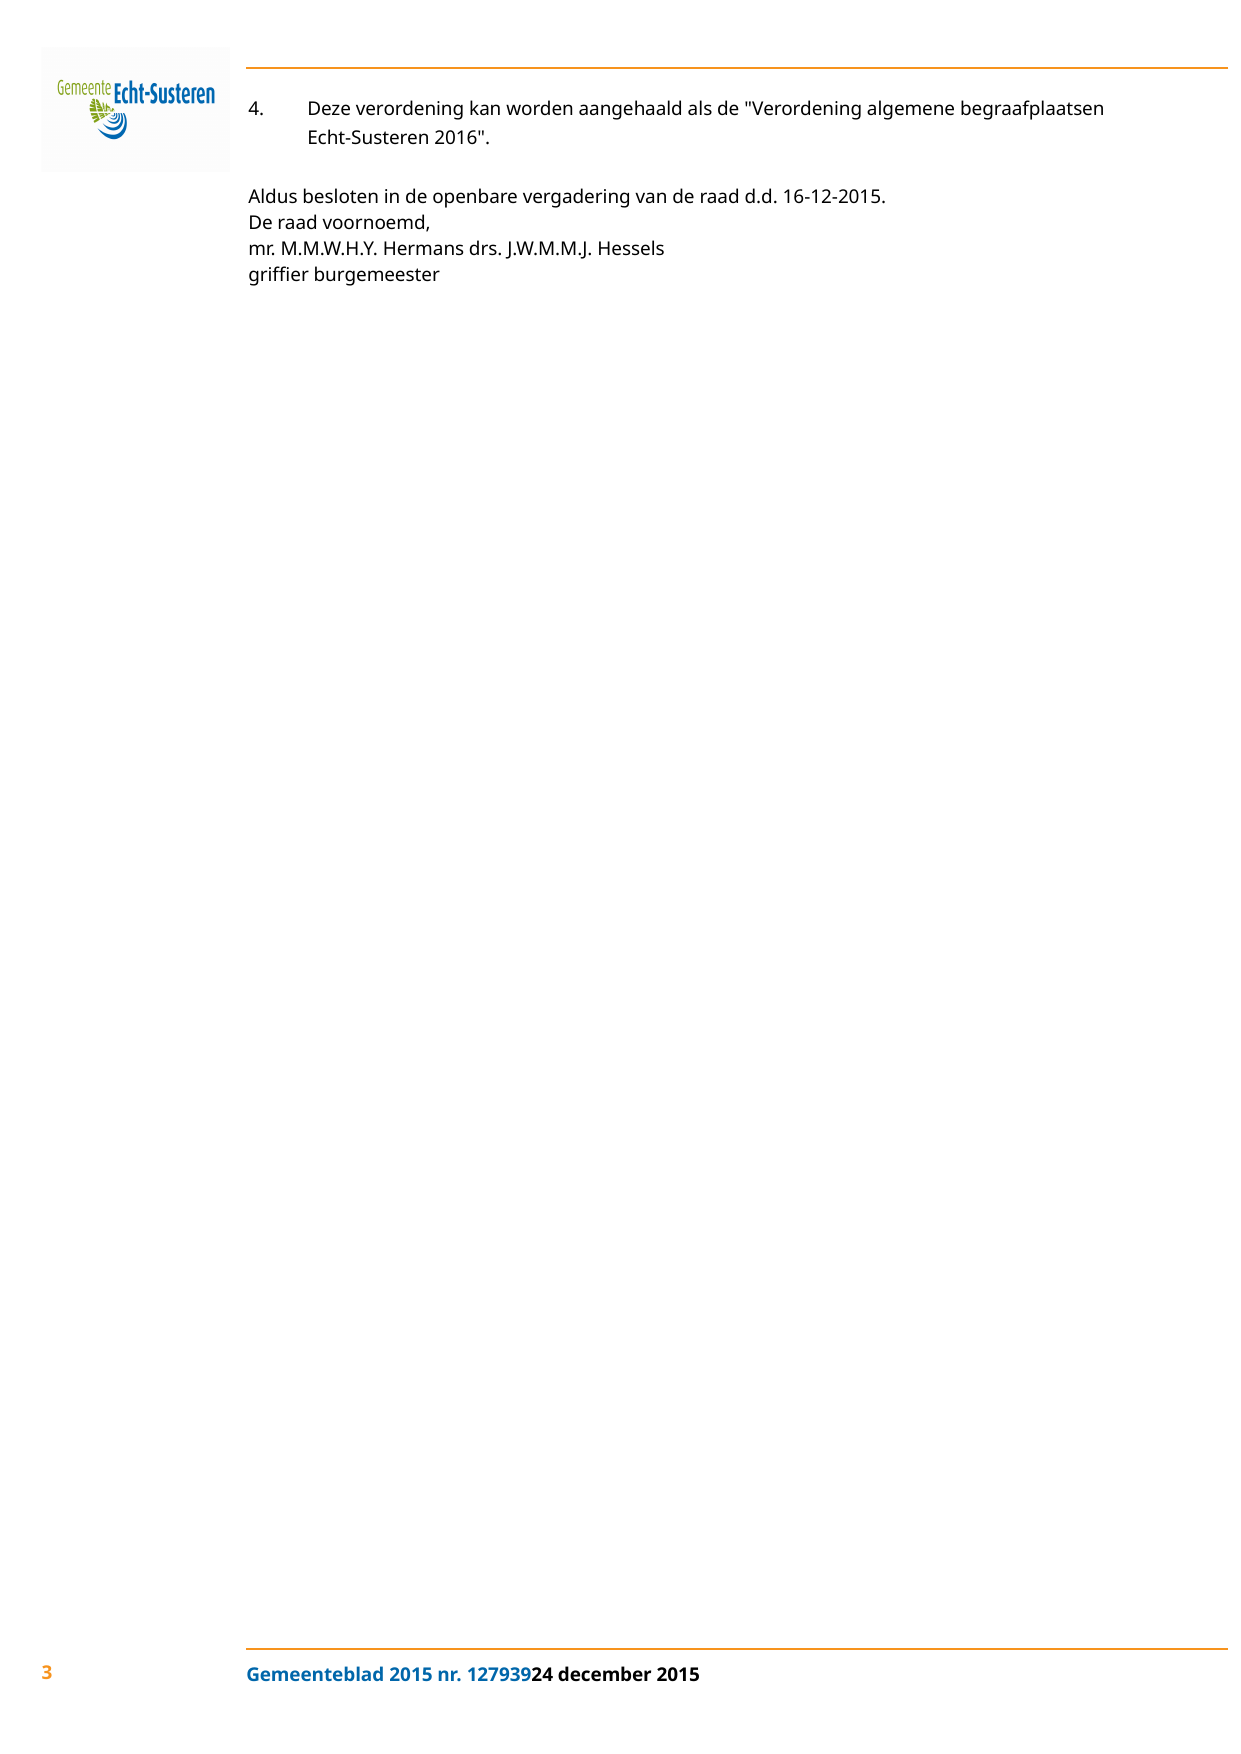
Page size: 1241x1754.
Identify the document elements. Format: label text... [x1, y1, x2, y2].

text mr. M.M.W.H.Y. Hermans drs. J.W.M.M.J. Hessels [248, 235, 1152, 261]
text De raad voornoemd, [248, 209, 1152, 235]
text Aldus besloten in de openbare vergadering van de raad d.d. 16-12-2015. [248, 183, 1152, 209]
text griffier burgemeester [248, 261, 1152, 286]
list Deze verordening kan worden aangehaald als de "Verordening algemene begraafplaatsen Echt-Susteren 2016". [248, 95, 1152, 150]
picture [41, 47, 231, 172]
